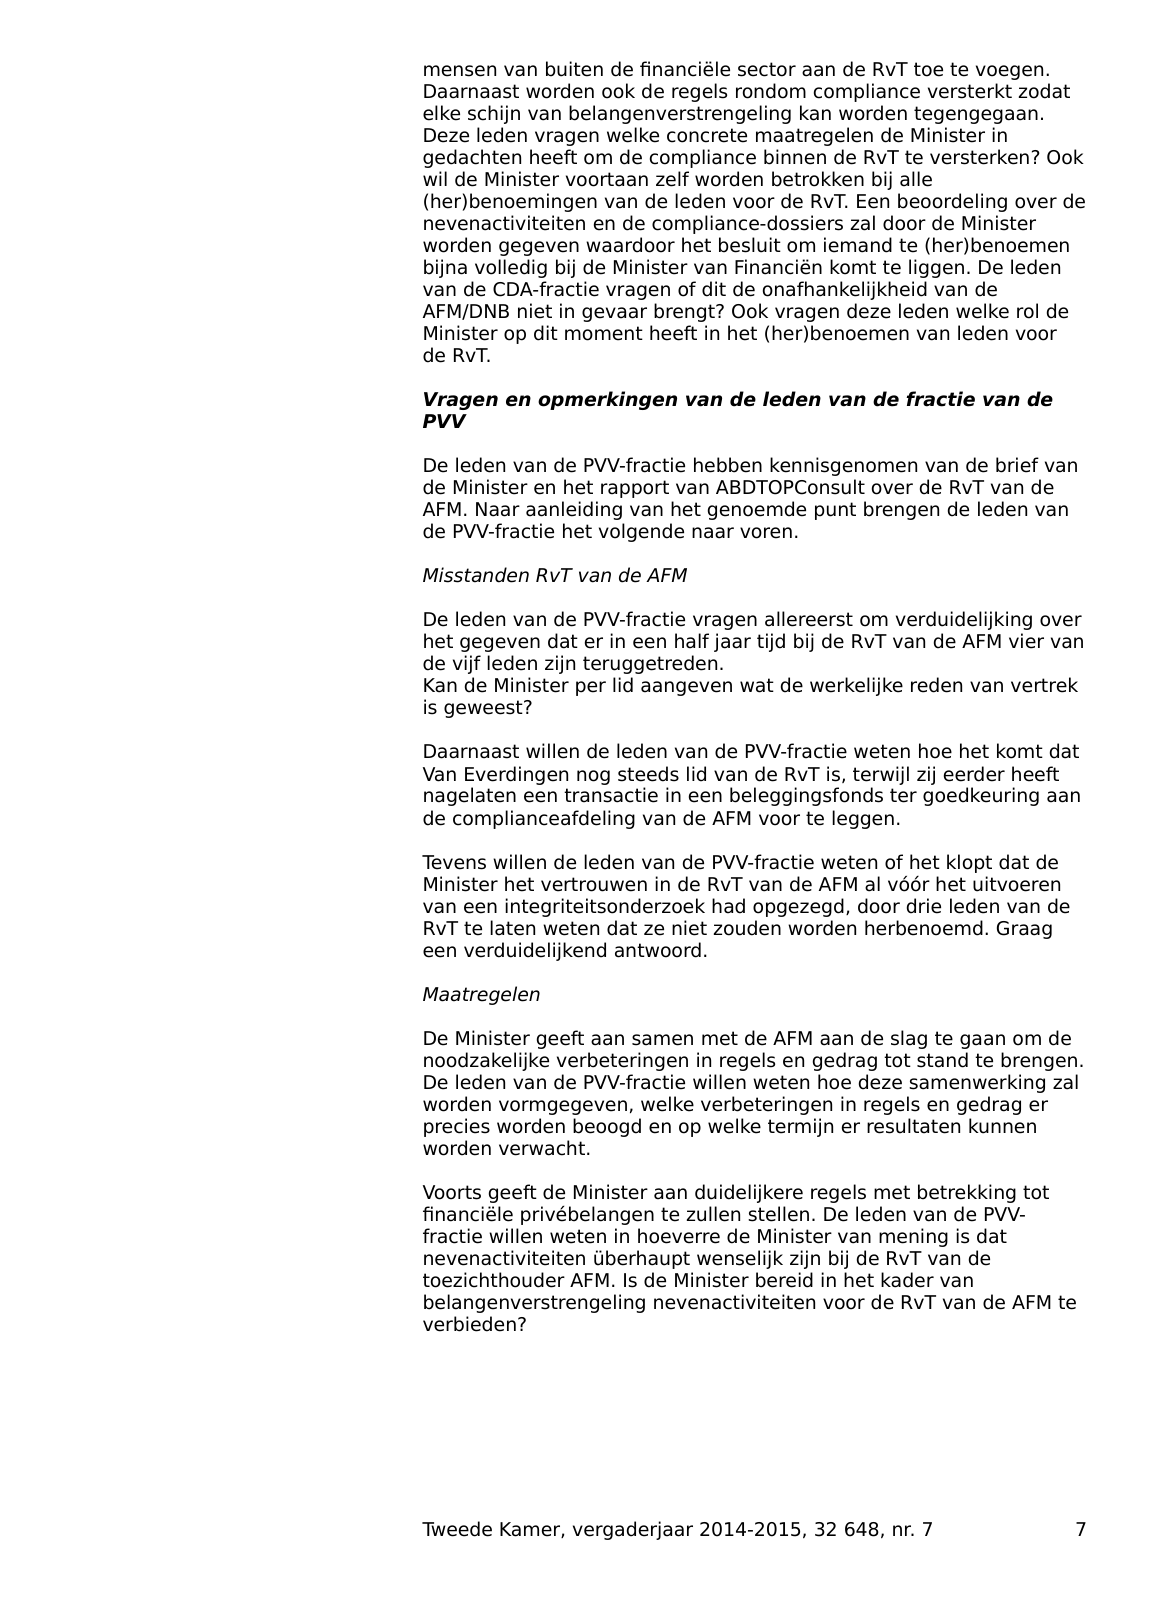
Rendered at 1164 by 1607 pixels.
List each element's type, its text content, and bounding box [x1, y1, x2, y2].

text De leden van de PVV-fractie hebben kennisgenomen van de brief van de Minister en het rapport van ABDTOPConsult over de RvT van de AFM. Naar aanleiding van het genoemde punt brengen de leden van de PVV-fractie het volgende naar voren. [422, 455, 1087, 543]
text mensen van buiten de financiële sector aan de RvT toe te voegen. Daarnaast worden ook de regels rondom compliance versterkt zodat elke schijn van belangenverstrengeling kan worden tegengegaan. Deze leden vragen welke concrete maatregelen de Minister in gedachten heeft om de compliance binnen de RvT te versterken? Ook wil de Minister voortaan zelf worden betrokken bij alle (her)benoemingen van de leden voor de RvT. Een beoordeling over de nevenactiviteiten en de compliance-dossiers zal door de Minister worden gegeven waardoor het besluit om iemand te (her)benoemen bijna volledig bij de Minister van Financiën komt te liggen. De leden van de CDA-fractie vragen of dit de onafhankelijkheid van de AFM/DNB niet in gevaar brengt? Ook vragen deze leden welke rol de Minister op dit moment heeft in het (her)benoemen van leden voor de RvT. [422, 59, 1087, 367]
text Daarnaast willen de leden van de PVV-fractie weten hoe het komt dat Van Everdingen nog steeds lid van de RvT is, terwijl zij eerder heeft nagelaten een transactie in een beleggingsfonds ter goedkeuring aan de complianceafdeling van de AFM voor te leggen. [422, 741, 1087, 829]
subtitle Maatregelen [422, 984, 1087, 1006]
text De leden van de PVV-fractie vragen allereerst om verduidelijking over het gegeven dat er in een half jaar tijd bij de RvT van de AFM vier van de vijf leden zijn teruggetreden. [422, 609, 1087, 675]
text De Minister geeft aan samen met de AFM aan de slag te gaan om de noodzakelijke verbeteringen in regels en gedrag tot stand te brengen. De leden van de PVV-fractie willen weten hoe deze samenwerking zal worden vormgegeven, welke verbeteringen in regels en gedrag er precies worden beoogd en op welke termijn er resultaten kunnen worden verwacht. [422, 1028, 1087, 1160]
subtitle Misstanden RvT van de AFM [422, 565, 1087, 587]
text Kan de Minister per lid aangeven wat de werkelijke reden van vertrek is geweest? [422, 675, 1087, 719]
text Tevens willen de leden van de PVV-fractie weten of het klopt dat de Minister het vertrouwen in de RvT van de AFM al vóór het uitvoeren van een integriteitsonderzoek had opgezegd, door drie leden van de RvT te laten weten dat ze niet zouden worden herbenoemd. Graag een verduidelijkend antwoord. [422, 852, 1087, 961]
subtitle Vragen en opmerkingen van de leden van de fractie van de PVV [422, 389, 1087, 433]
text Voorts geeft de Minister aan duidelijkere regels met betrekking tot financiële privébelangen te zullen stellen. De leden van de PVV-fractie willen weten in hoeverre de Minister van mening is dat nevenactiviteiten überhaupt wenselijk zijn bij de RvT van de toezichthouder AFM. Is de Minister bereid in het kader van belangenverstrengeling nevenactiviteiten voor de RvT van de AFM te verbieden? [422, 1182, 1087, 1336]
